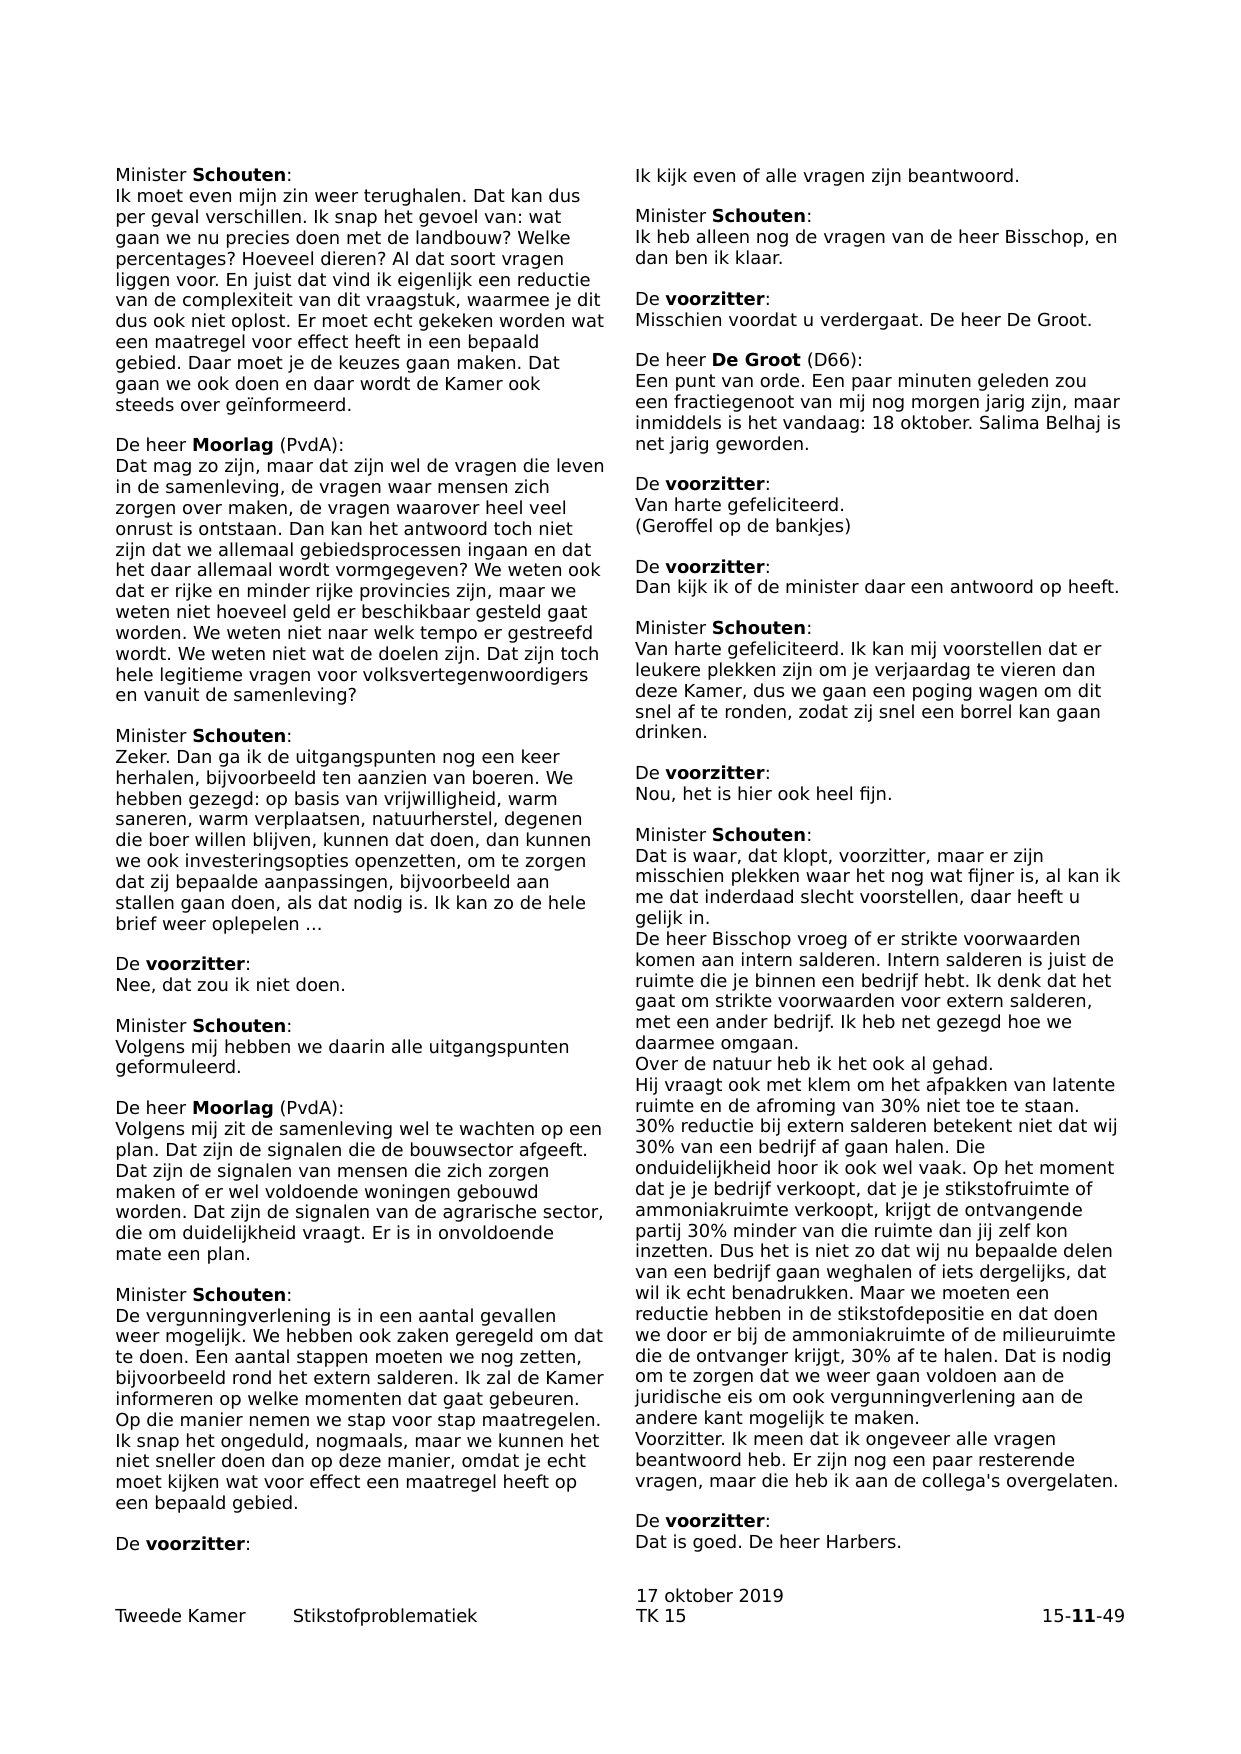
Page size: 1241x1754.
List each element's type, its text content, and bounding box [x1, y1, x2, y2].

text De voorzitter: [635, 1511, 1125, 1532]
text Ik kijk even of alle vragen zijn beantwoord. [635, 165, 1125, 186]
text Volgens mij zit de samenleving wel te wachten op een plan. Dat zijn de signalen die de bouwsector afgeeft. Dat zijn de signalen van mensen die zich zorgen maken of er wel voldoende woningen gebouwd worden. Dat zijn de signalen van de agrarische sector, die om duidelijkheid vraagt. Er is in onvoldoende mate een plan. [115, 1119, 605, 1265]
text Minister Schouten: [635, 618, 1125, 639]
text Zeker. Dan ga ik de uitgangspunten nog een keer herhalen, bijvoorbeeld ten aanzien van boeren. We hebben gezegd: op basis van vrijwilligheid, warm saneren, warm verplaatsen, natuurherstel, degenen die boer willen blijven, kunnen dat doen, dan kunnen we ook investeringsopties openzetten, om te zorgen dat zij bepaalde aanpassingen, bijvoorbeeld aan stallen gaan doen, als dat nodig is. Ik kan zo de hele brief weer oplepelen ... [115, 747, 605, 934]
text Een punt van orde. Een paar minuten geleden zou een fractiegenoot van mij nog morgen jarig zijn, maar inmiddels is het vandaag: 18 oktober. Salima Belhaj is net jarig geworden. [635, 371, 1125, 454]
text Dan kijk ik of de minister daar een antwoord op heeft. [635, 577, 1125, 598]
text Nou, het is hier ook heel fijn. [635, 784, 1125, 804]
text Ik heb alleen nog de vragen van de heer Bisschop, en dan ben ik klaar. [635, 227, 1125, 268]
text De voorzitter: [635, 557, 1125, 577]
text De heer Moorlag (PvdA): [115, 1098, 605, 1119]
text Hij vraagt ook met klem om het afpakken van latente ruimte en de afroming van 30% niet toe te staan. 30% reductie bij extern salderen betekent niet dat wij 30% van een bedrijf af gaan halen. Die onduidelijkheid hoor ik ook wel vaak. Op het moment dat je je bedrijf verkoopt, dat je je stikstofruimte of ammoniakruimte verkoopt, krijgt de ontvangende partij 30% minder van die ruimte dan jij zelf kon inzetten. Dus het is niet zo dat wij nu bepaalde delen van een bedrijf gaan weghalen of iets dergelijks, dat wil ik echt benadrukken. Maar we moeten een reductie hebben in de stikstofdepositie en dat doen we door er bij de ammoniakruimte of de milieuruimte die de ontvanger krijgt, 30% af te halen. Dat is nodig om te zorgen dat we weer gaan voldoen aan de juridische eis om ook vergunningverlening aan de andere kant mogelijk te maken. [635, 1074, 1125, 1429]
text Minister Schouten: [635, 206, 1125, 227]
text De heer De Groot (D66): [635, 350, 1125, 371]
text Van harte gefeliciteerd. Ik kan mij voorstellen dat er leukere plekken zijn om je verjaardag te vieren dan deze Kamer, dus we gaan een poging wagen om dit snel af te ronden, zodat zij snel een borrel kan gaan drinken. [635, 639, 1125, 743]
text (Geroffel op de bankjes) [635, 516, 1125, 537]
text Minister Schouten: [115, 726, 605, 747]
text Minister Schouten: [115, 1016, 605, 1036]
text De heer Moorlag (PvdA): [115, 435, 605, 456]
text Minister Schouten: [115, 165, 605, 186]
text Voorzitter. Ik meen dat ik ongeveer alle vragen beantwoord heb. Er zijn nog een paar resterende vragen, maar die heb ik aan de collega's overgelaten. [635, 1429, 1125, 1491]
text Misschien voordat u verdergaat. De heer De Groot. [635, 309, 1125, 330]
text De voorzitter: [635, 288, 1125, 309]
text Dat is waar, dat klopt, voorzitter, maar er zijn misschien plekken waar het nog wat fijner is, al kan ik me dat inderdaad slecht voorstellen, daar heeft u gelijk in. [635, 845, 1125, 929]
text Van harte gefeliciteerd. [635, 495, 1125, 516]
text De voorzitter: [115, 1534, 605, 1554]
text Ik moet even mijn zin weer terughalen. Dat kan dus per geval verschillen. Ik snap het gevoel van: wat gaan we nu precies doen met de landbouw? Welke percentages? Hoeveel dieren? Al dat soort vragen liggen voor. En juist dat vind ik eigenlijk een reductie van de complexiteit van dit vraagstuk, waarmee je dit dus ook niet oplost. Er moet echt gekeken worden wat een maatregel voor effect heeft in een bepaald gebied. Daar moet je de keuzes gaan maken. Dat gaan we ook doen en daar wordt de Kamer ook steeds over geïnformeerd. [115, 186, 605, 415]
text Dat mag zo zijn, maar dat zijn wel de vragen die leven in de samenleving, de vragen waar mensen zich zorgen over maken, de vragen waarover heel veel onrust is ontstaan. Dan kan het antwoord toch niet zijn dat we allemaal gebiedsprocessen ingaan en dat het daar allemaal wordt vormgegeven? We weten ook dat er rijke en minder rijke provincies zijn, maar we weten niet hoeveel geld er beschikbaar gesteld gaat worden. We weten niet naar welk tempo er gestreefd wordt. We weten niet wat de doelen zijn. Dat zijn toch hele legitieme vragen voor volksvertegenwoordigers en vanuit de samenleving? [115, 456, 605, 706]
text Minister Schouten: [115, 1285, 605, 1305]
text De voorzitter: [635, 763, 1125, 784]
text De vergunningverlening is in een aantal gevallen weer mogelijk. We hebben ook zaken geregeld om dat te doen. Een aantal stappen moeten we nog zetten, bijvoorbeeld rond het extern salderen. Ik zal de Kamer informeren op welke momenten dat gaat gebeuren. Op die manier nemen we stap voor stap maatregelen. Ik snap het ongeduld, nogmaals, maar we kunnen het niet sneller doen dan op deze manier, omdat je echt moet kijken wat voor effect een maatregel heeft op een bepaald gebied. [115, 1305, 605, 1514]
text De voorzitter: [635, 474, 1125, 495]
text Volgens mij hebben we daarin alle uitgangspunten geformuleerd. [115, 1036, 605, 1078]
text Dat is goed. De heer Harbers. [635, 1532, 1125, 1553]
text Minister Schouten: [635, 824, 1125, 845]
text Nee, dat zou ik niet doen. [115, 975, 605, 996]
text Over de natuur heb ik het ook al gehad. [635, 1054, 1125, 1074]
text De voorzitter: [115, 954, 605, 975]
text De heer Bisschop vroeg of er strikte voorwaarden komen aan intern salderen. Intern salderen is juist de ruimte die je binnen een bedrijf hebt. Ik denk dat het gaat om strikte voorwaarden voor extern salderen, met een ander bedrijf. Ik heb net gezegd hoe we daarmee omgaan. [635, 929, 1125, 1054]
